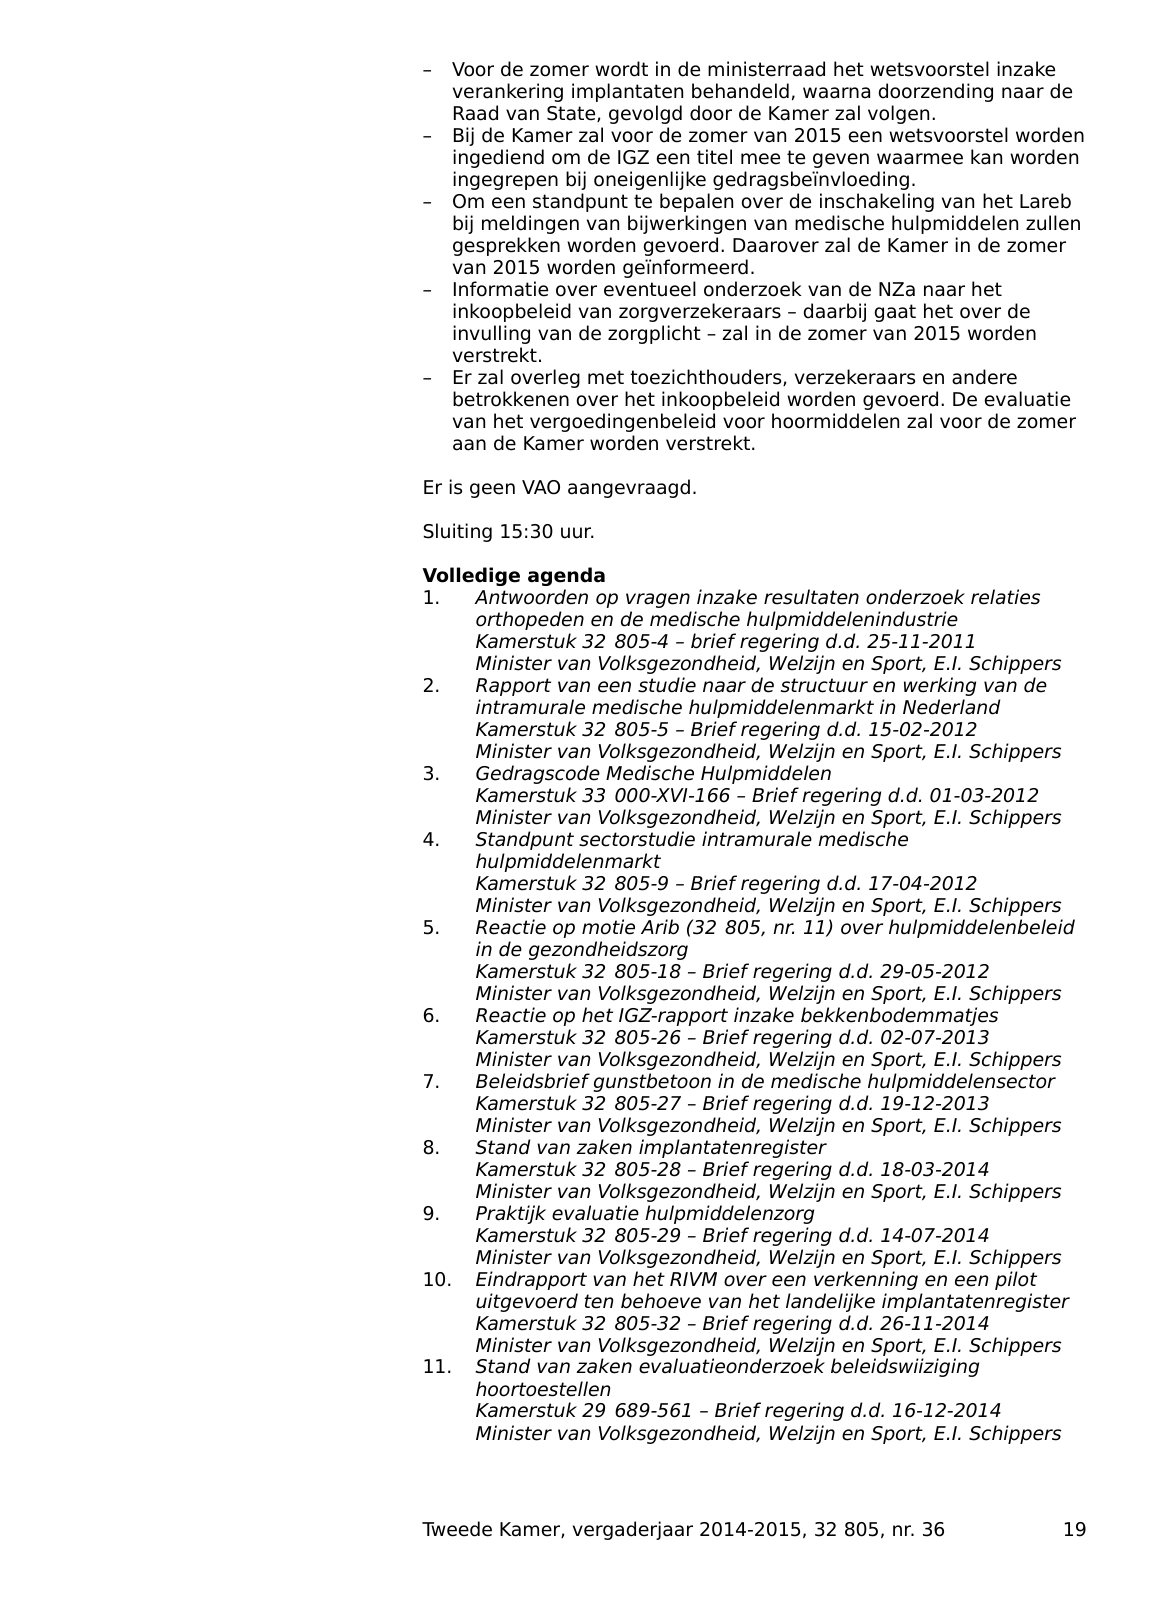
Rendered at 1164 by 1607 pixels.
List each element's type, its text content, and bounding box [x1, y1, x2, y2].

text Minister van Volksgezondheid, Welzijn en Sport, E.I. Schippers [475, 895, 1087, 917]
text 8. Stand van zaken implantatenregister [422, 1137, 1087, 1159]
text Sluiting 15:30 uur. [422, 521, 1087, 543]
text 10. Eindrapport van het RIVM over een verkenning en een pilot uitgevoerd ten behoeve van het landelijke implantatenregister [422, 1268, 1087, 1312]
text Minister van Volksgezondheid, Welzijn en Sport, E.I. Schippers [475, 741, 1087, 763]
text – Om een standpunt te bepalen over de inschakeling van het Lareb bij meldingen van bijwerkingen van medische hulpmiddelen zullen gesprekken worden gevoerd. Daarover zal de Kamer in de zomer van 2015 worden geïnformeerd. [422, 191, 1087, 279]
text Kamerstuk 29 689-561 – Brief regering d.d. 16-12-2014 [475, 1400, 1087, 1422]
text Kamerstuk 32 805-29 – Brief regering d.d. 14-07-2014 [475, 1224, 1087, 1247]
text Kamerstuk 32 805-28 – Brief regering d.d. 18-03-2014 [475, 1159, 1087, 1181]
text 1. Antwoorden op vragen inzake resultaten onderzoek relaties orthopeden en de medische hulpmiddelenindustrie [422, 587, 1087, 631]
text 3. Gedragscode Medische Hulpmiddelen [422, 763, 1087, 785]
text Kamerstuk 32 805-26 – Brief regering d.d. 02-07-2013 [475, 1027, 1087, 1049]
text – Voor de zomer wordt in de ministerraad het wetsvoorstel inzake verankering implantaten behandeld, waarna doorzending naar de Raad van State, gevolgd door de Kamer zal volgen. [422, 59, 1087, 125]
text Kamerstuk 33 000-XVI-166 – Brief regering d.d. 01-03-2012 [475, 785, 1087, 807]
text Kamerstuk 32 805-32 – Brief regering d.d. 26-11-2014 [475, 1312, 1087, 1334]
subtitle Volledige agenda [422, 565, 1087, 587]
text Er is geen VAO aangevraagd. [422, 477, 1087, 499]
text Minister van Volksgezondheid, Welzijn en Sport, E.I. Schippers [475, 1049, 1087, 1071]
text Minister van Volksgezondheid, Welzijn en Sport, E.I. Schippers [475, 983, 1087, 1005]
text Kamerstuk 32 805-27 – Brief regering d.d. 19-12-2013 [475, 1093, 1087, 1115]
text Minister van Volksgezondheid, Welzijn en Sport, E.I. Schippers [475, 653, 1087, 675]
text Minister van Volksgezondheid, Welzijn en Sport, E.I. Schippers [475, 1115, 1087, 1137]
text Kamerstuk 32 805-9 – Brief regering d.d. 17-04-2012 [475, 873, 1087, 895]
text 4. Standpunt sectorstudie intramurale medische hulpmiddelenmarkt [422, 829, 1087, 873]
text – Bij de Kamer zal voor de zomer van 2015 een wetsvoorstel worden ingediend om de IGZ een titel mee te geven waarmee kan worden ingegrepen bij oneigenlijke gedragsbeïnvloeding. [422, 125, 1087, 191]
text – Er zal overleg met toezichthouders, verzekeraars en andere betrokkenen over het inkoopbeleid worden gevoerd. De evaluatie van het vergoedingenbeleid voor hoormiddelen zal voor de zomer aan de Kamer worden verstrekt. [422, 367, 1087, 455]
text 11. Stand van zaken evaluatieonderzoek beleidswiiziging hoortoestellen [422, 1356, 1087, 1400]
text Kamerstuk 32 805-5 – Brief regering d.d. 15-02-2012 [475, 719, 1087, 741]
text Minister van Volksgezondheid, Welzijn en Sport, E.I. Schippers [475, 1422, 1087, 1444]
text Minister van Volksgezondheid, Welzijn en Sport, E.I. Schippers [475, 1181, 1087, 1203]
text – Informatie over eventueel onderzoek van de NZa naar het inkoopbeleid van zorgverzekeraars – daarbij gaat het over de invulling van de zorgplicht – zal in de zomer van 2015 worden verstrekt. [422, 279, 1087, 367]
text 5. Reactie op motie Arib (32 805, nr. 11) over hulpmiddelenbeleid in de gezondheidszorg [422, 917, 1087, 961]
text Minister van Volksgezondheid, Welzijn en Sport, E.I. Schippers [475, 1247, 1087, 1268]
text 9. Praktijk evaluatie hulpmiddelenzorg [422, 1203, 1087, 1224]
text Minister van Volksgezondheid, Welzijn en Sport, E.I. Schippers [475, 1334, 1087, 1356]
text 7. Beleidsbrief gunstbetoon in de medische hulpmiddelensector [422, 1071, 1087, 1093]
text 2. Rapport van een studie naar de structuur en werking van de intramurale medische hulpmiddelenmarkt in Nederland [422, 675, 1087, 719]
text 6. Reactie op het IGZ-rapport inzake bekkenbodemmatjes [422, 1005, 1087, 1027]
text Minister van Volksgezondheid, Welzijn en Sport, E.I. Schippers [475, 807, 1087, 829]
text Kamerstuk 32 805-4 – brief regering d.d. 25-11-2011 [475, 631, 1087, 653]
text Kamerstuk 32 805-18 – Brief regering d.d. 29-05-2012 [475, 961, 1087, 983]
